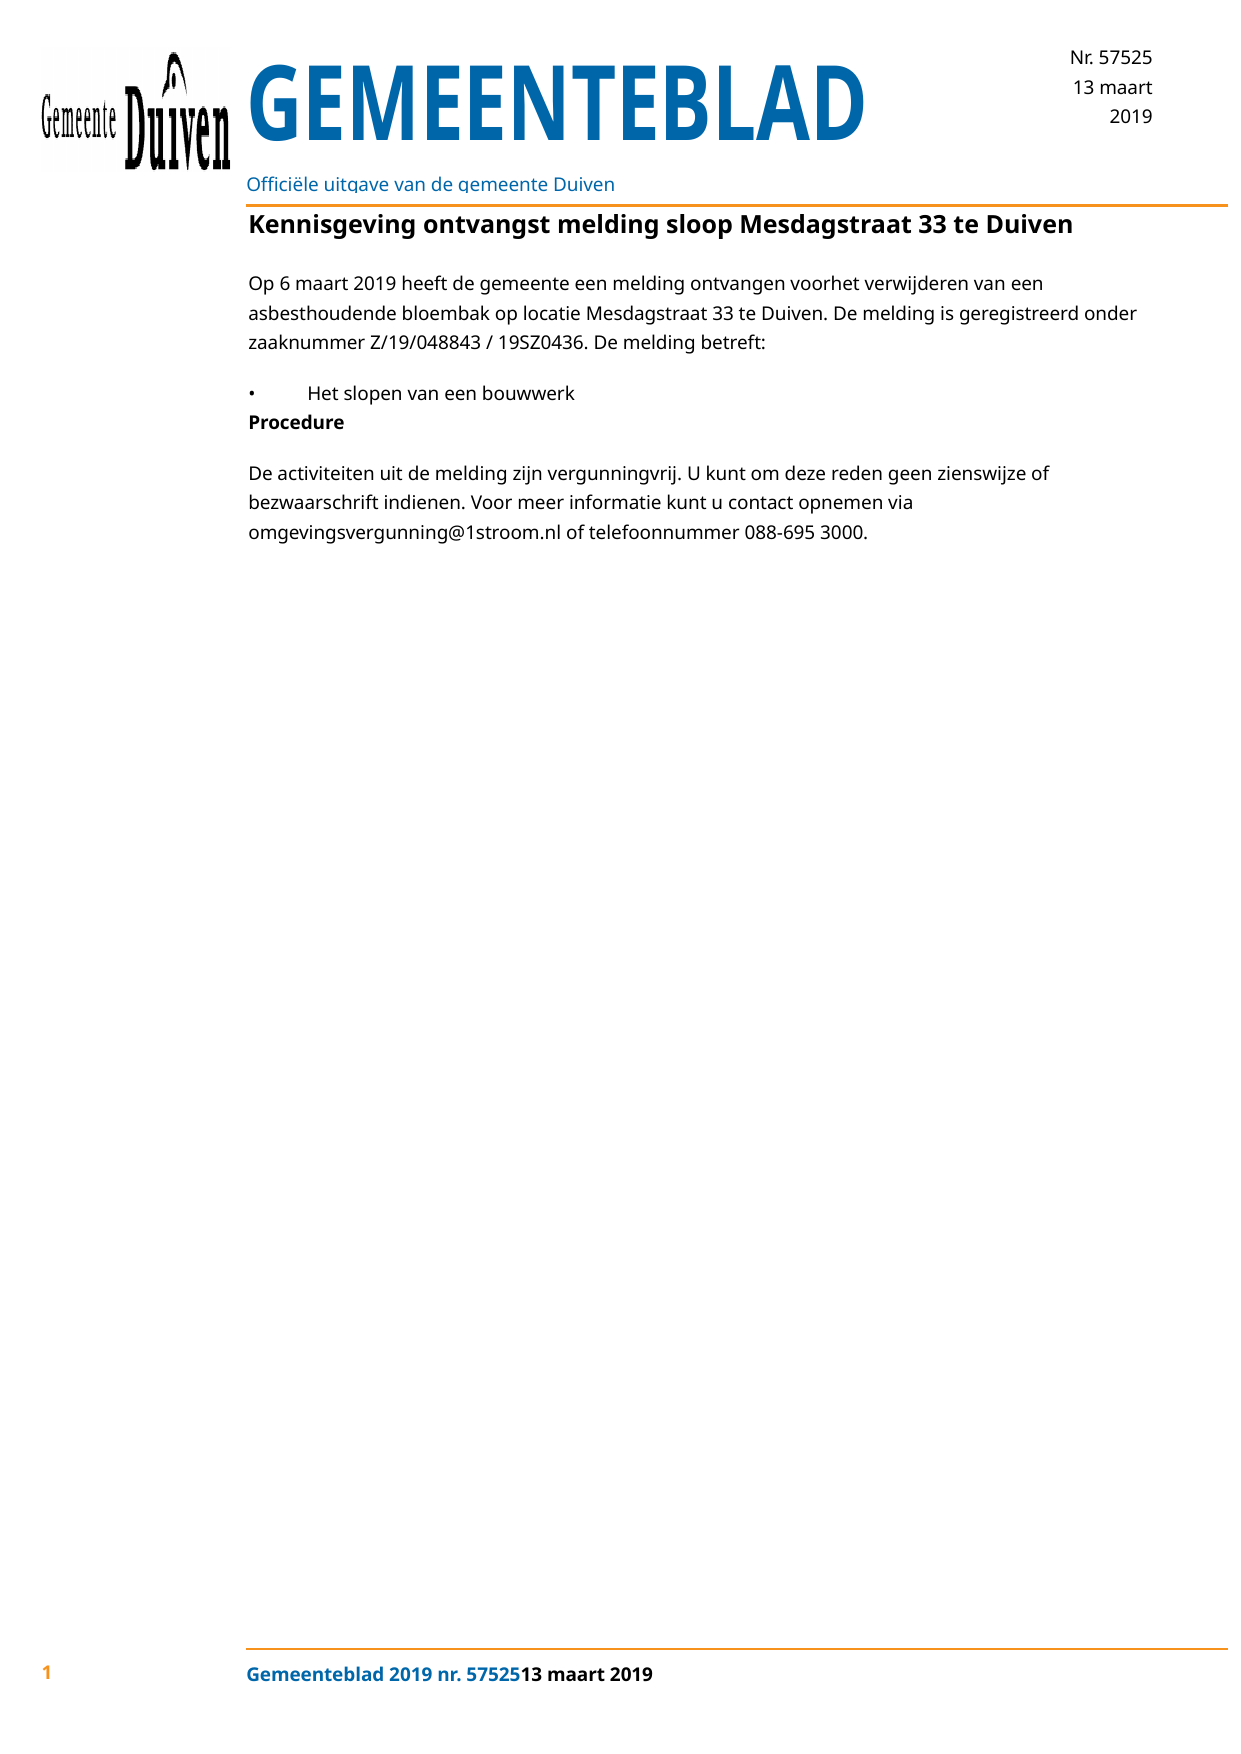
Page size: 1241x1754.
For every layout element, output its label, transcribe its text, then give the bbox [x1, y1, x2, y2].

text Kennisgeving ontvangst melding sloop Mesdagstraat 33 te Duiven [248, 207, 1152, 241]
list Het slopen van een bouwwerk [248, 380, 1152, 406]
picture [41, 47, 231, 172]
text Op 6 maart 2019 heeft de gemeente een melding ontvangen voorhet verwijderen van een asbesthoudende bloembak op locatie Mesdagstraat 33 te Duiven. De melding is geregistreerd onder zaaknummer Z/19/048843 / 19SZ0436. De melding betreft: [248, 270, 1152, 355]
text Procedure [248, 409, 1152, 435]
text De activiteiten uit de melding zijn vergunningvrij. U kunt om deze reden geen zienswijze of bezwaarschrift indienen. Voor meer informatie kunt u contact opnemen via omgevingsvergunning@1stroom.nl of telefoonnummer 088-695 3000. [248, 460, 1152, 545]
